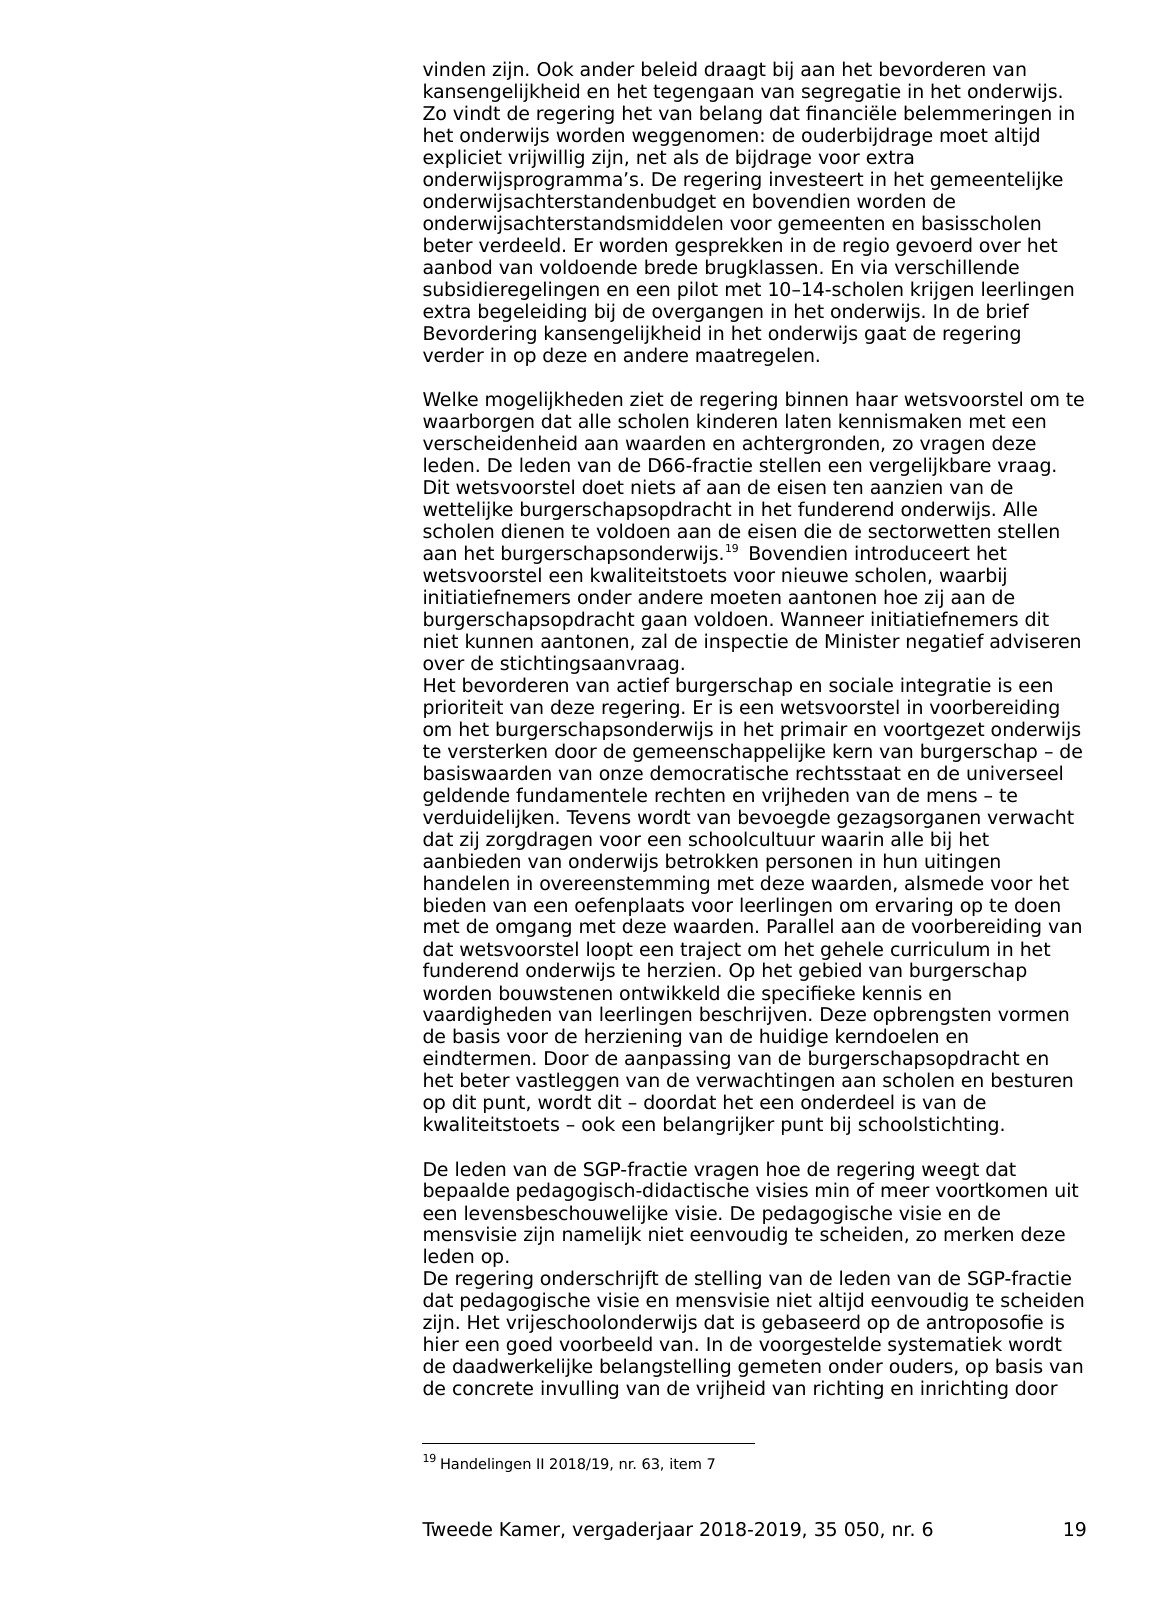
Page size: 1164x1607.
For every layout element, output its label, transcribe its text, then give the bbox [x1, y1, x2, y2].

text vinden zijn. Ook ander beleid draagt bij aan het bevorderen van kansengelijkheid en het tegengaan van segregatie in het onderwijs. Zo vindt de regering het van belang dat financiële belemmeringen in het onderwijs worden weggenomen: de ouderbijdrage moet altijd expliciet vrijwillig zijn, net als de bijdrage voor extra onderwijsprogramma’s. De regering investeert in het gemeentelijke onderwijsachterstandenbudget en bovendien worden de onderwijsachterstandsmiddelen voor gemeenten en basisscholen beter verdeeld. Er worden gesprekken in de regio gevoerd over het aanbod van voldoende brede brugklassen. En via verschillende subsidieregelingen en een pilot met 10–14-scholen krijgen leerlingen extra begeleiding bij de overgangen in het onderwijs. In de brief Bevordering kansengelijkheid in het onderwijs gaat de regering verder in op deze en andere maatregelen. [422, 59, 1087, 367]
text De leden van de SGP-fractie vragen hoe de regering weegt dat bepaalde pedagogisch-didactische visies min of meer voortkomen uit een levensbeschouwelijke visie. De pedagogische visie en de mensvisie zijn namelijk niet eenvoudig te scheiden, zo merken deze leden op. [422, 1158, 1087, 1268]
text Welke mogelijkheden ziet de regering binnen haar wetsvoorstel om te waarborgen dat alle scholen kinderen laten kennismaken met een verscheidenheid aan waarden en achtergronden, zo vragen deze leden. De leden van de D66-fractie stellen een vergelijkbare vraag. [422, 389, 1087, 477]
text De regering onderschrijft de stelling van de leden van de SGP-fractie dat pedagogische visie en mensvisie niet altijd eenvoudig te scheiden zijn. Het vrijeschoolonderwijs dat is gebaseerd op de antroposofie is hier een goed voorbeeld van. In de voorgestelde systematiek wordt de daadwerkelijke belangstelling gemeten onder ouders, op basis van de concrete invulling van de vrijheid van richting en inrichting door [422, 1268, 1087, 1400]
text Handelingen II 2018/19, nr. 63, item 7 [422, 1452, 1087, 1474]
text Dit wetsvoorstel doet niets af aan de eisen ten aanzien van de wettelijke burgerschapsopdracht in het funderend onderwijs. Alle scholen dienen te voldoen aan de eisen die de sectorwetten stellen aan het burgerschapsonderwijs. Bovendien introduceert het wetsvoorstel een kwaliteitstoets voor nieuwe scholen, waarbij initiatiefnemers onder andere moeten aantonen hoe zij aan de burgerschapsopdracht gaan voldoen. Wanneer initiatiefnemers dit niet kunnen aantonen, zal de inspectie de Minister negatief adviseren over de stichtingsaanvraag. [422, 477, 1087, 675]
text Het bevorderen van actief burgerschap en sociale integratie is een prioriteit van deze regering. Er is een wetsvoorstel in voorbereiding om het burgerschapsonderwijs in het primair en voortgezet onderwijs te versterken door de gemeenschappelijke kern van burgerschap – de basiswaarden van onze democratische rechtsstaat en de universeel geldende fundamentele rechten en vrijheden van de mens – te verduidelijken. Tevens wordt van bevoegde gezagsorganen verwacht dat zij zorgdragen voor een schoolcultuur waarin alle bij het aanbieden van onderwijs betrokken personen in hun uitingen handelen in overeenstemming met deze waarden, alsmede voor het bieden van een oefenplaats voor leerlingen om ervaring op te doen met de omgang met deze waarden. Parallel aan de voorbereiding van dat wetsvoorstel loopt een traject om het gehele curriculum in het funderend onderwijs te herzien. Op het gebied van burgerschap worden bouwstenen ontwikkeld die specifieke kennis en vaardigheden van leerlingen beschrijven. Deze opbrengsten vormen de basis voor de herziening van de huidige kerndoelen en eindtermen. Door de aanpassing van de burgerschapsopdracht en het beter vastleggen van de verwachtingen aan scholen en besturen op dit punt, wordt dit – doordat het een onderdeel is van de kwaliteitstoets – ook een belangrijker punt bij schoolstichting. [422, 675, 1087, 1136]
